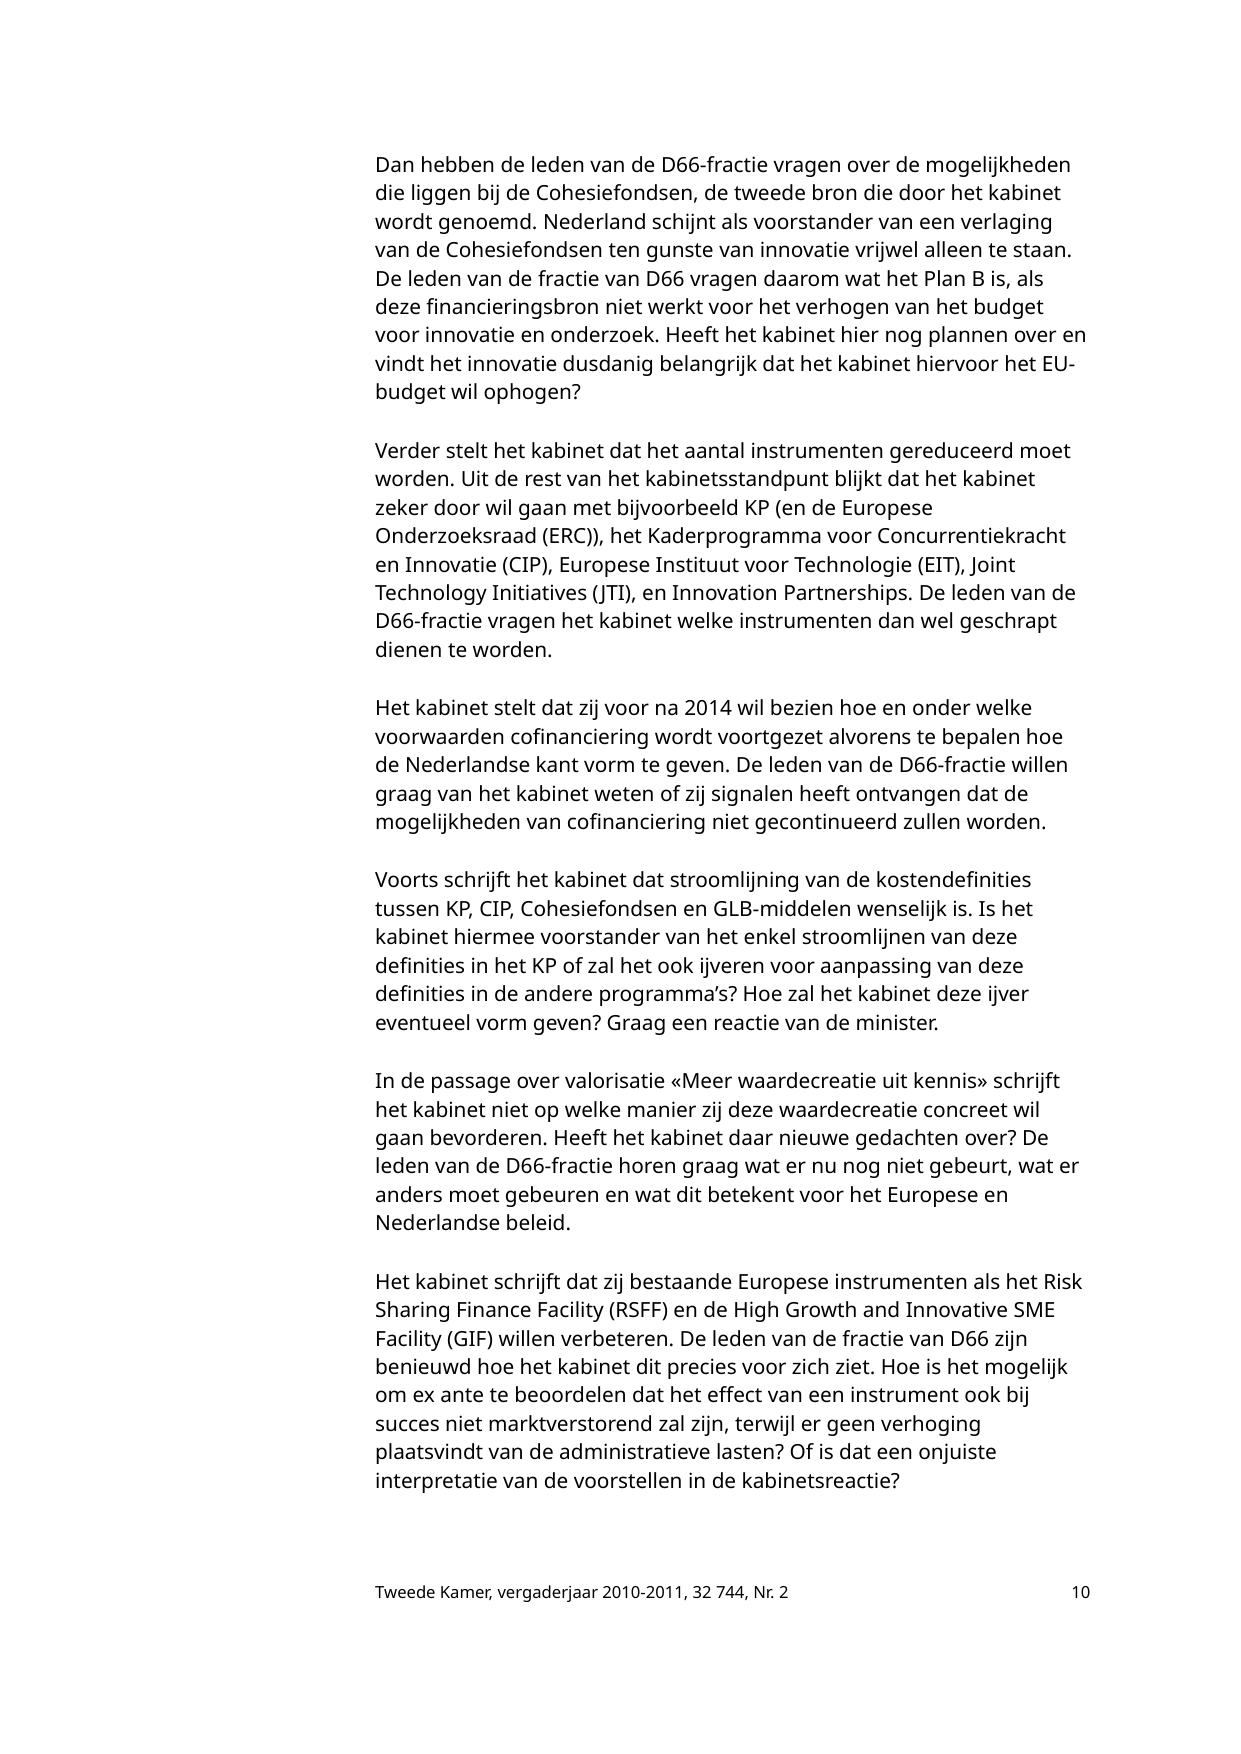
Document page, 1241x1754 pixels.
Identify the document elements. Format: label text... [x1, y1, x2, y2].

text Het kabinet stelt dat zij voor na 2014 wil bezien hoe en onder welke voorwaarden cofinanciering wordt voortgezet alvorens te bepalen hoe de Nederlandse kant vorm te geven. De leden van de D66-fractie willen graag van het kabinet weten of zij signalen heeft ontvangen dat de mogelijkheden van cofinanciering niet gecontinueerd zullen worden. [375, 693, 1090, 836]
text Dan hebben de leden van de D66-fractie vragen over de mogelijkheden die liggen bij de Cohesiefondsen, de tweede bron die door het kabinet wordt genoemd. Nederland schijnt als voorstander van een verlaging van de Cohesiefondsen ten gunste van innovatie vrijwel alleen te staan. De leden van de fractie van D66 vragen daarom wat het Plan B is, als deze financieringsbron niet werkt voor het verhogen van het budget voor innovatie en onderzoek. Heeft het kabinet hier nog plannen over en vindt het innovatie dusdanig belangrijk dat het kabinet hiervoor het EU-budget wil ophogen? [375, 150, 1090, 406]
text In de passage over valorisatie «Meer waardecreatie uit kennis» schrijft het kabinet niet op welke manier zij deze waardecreatie concreet wil gaan bevorderen. Heeft het kabinet daar nieuwe gedachten over? De leden van de D66-fractie horen graag wat er nu nog niet gebeurt, wat er anders moet gebeuren en wat dit betekent voor het Europese en Nederlandse beleid. [375, 1066, 1090, 1237]
text Voorts schrijft het kabinet dat stroomlijning van de kostendefinities tussen KP, CIP, Cohesiefondsen en GLB-middelen wenselijk is. Is het kabinet hiermee voorstander van het enkel stroomlijnen van deze definities in het KP of zal het ook ijveren voor aanpassing van deze definities in de andere programma’s? Hoe zal het kabinet deze ijver eventueel vorm geven? Graag een reactie van de minister. [375, 866, 1090, 1036]
text Het kabinet schrijft dat zij bestaande Europese instrumenten als het Risk Sharing Finance Facility (RSFF) en de High Growth and Innovative SME Facility (GIF) willen verbeteren. De leden van de fractie van D66 zijn benieuwd hoe het kabinet dit precies voor zich ziet. Hoe is het mogelijk om ex ante te beoordelen dat het effect van een instrument ook bij succes niet marktverstorend zal zijn, terwijl er geen verhoging plaatsvindt van de administratieve lasten? Of is dat een onjuiste interpretatie van de voorstellen in de kabinetsreactie? [375, 1267, 1090, 1494]
text Verder stelt het kabinet dat het aantal instrumenten gereduceerd moet worden. Uit de rest van het kabinetsstandpunt blijkt dat het kabinet zeker door wil gaan met bijvoorbeeld KP (en de Europese Onderzoeksraad (ERC)), het Kaderprogramma voor Concurrentiekracht en Innovatie (CIP), Europese Instituut voor Technologie (EIT), Joint Technology Initiatives (JTI), en Innovation Partnerships. De leden van de D66-fractie vragen het kabinet welke instrumenten dan wel geschrapt dienen te worden. [375, 436, 1090, 663]
